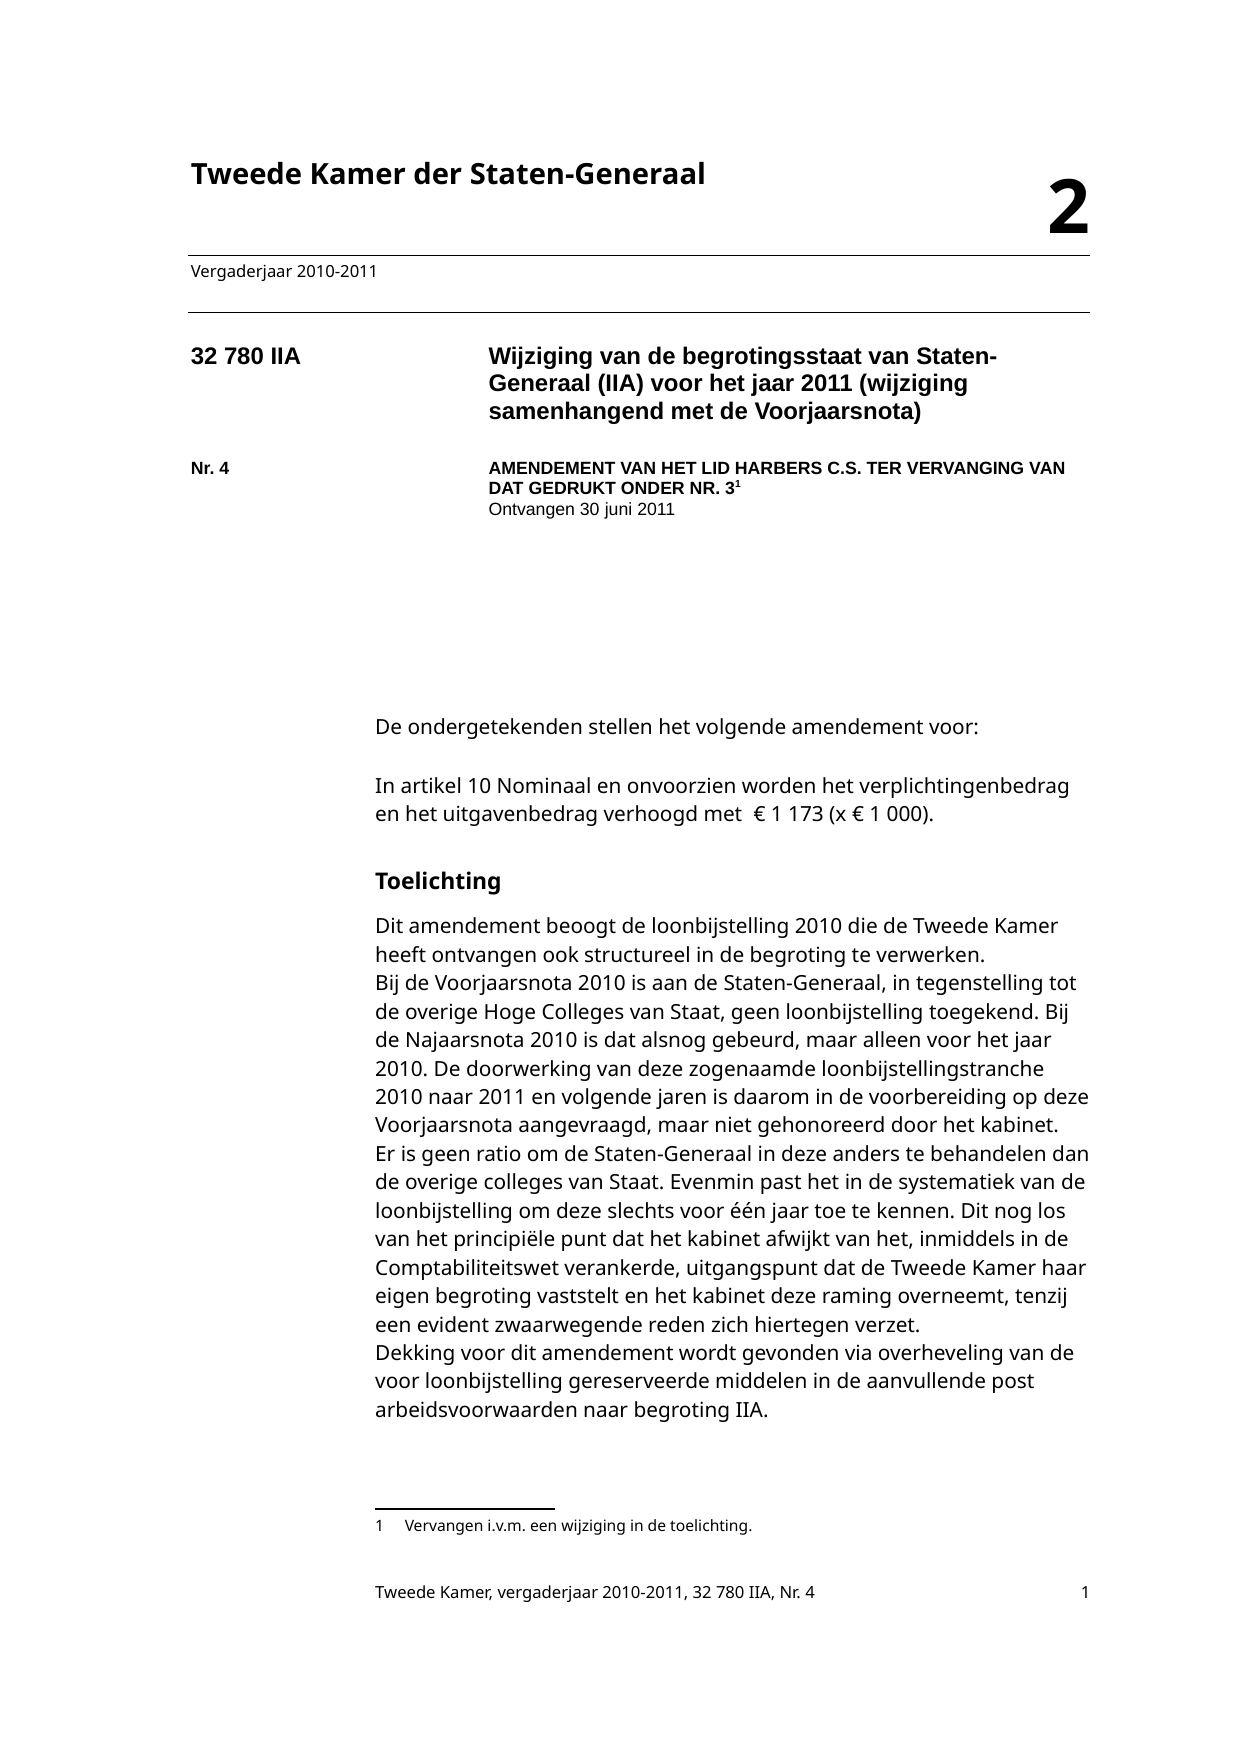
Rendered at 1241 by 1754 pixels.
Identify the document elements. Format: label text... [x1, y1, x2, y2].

table_cell Nr. 4 [188, 455, 485, 594]
text De ondergetekenden stellen het volgende amendement voor: [375, 712, 1090, 741]
subtitle Toelichting [375, 865, 1090, 897]
table_cell [485, 256, 1090, 312]
text Er is geen ratio om de Staten-Generaal in deze anders te behandelen dan de overige colleges van Staat. Evenmin past het in de systematiek van de loonbijstelling om deze slechts voor één jaar toe te kennen. Dit nog los van het principiële punt dat het kabinet afwijkt van het, inmiddels in de Comptabiliteitswet verankerde, uitgangspunt dat de Tweede Kamer haar eigen begroting vaststelt en het kabinet deze raming overneemt, tenzij een evident zwaarwegende reden zich hiertegen verzet. [375, 1139, 1090, 1338]
table_cell 32 780 IIA [188, 339, 485, 454]
text Dekking voor dit amendement wordt gevonden via overheveling van de voor loonbijstelling gereserveerde middelen in de aanvullende post arbeidsvoorwaarden naar begroting IIA. [375, 1338, 1090, 1423]
table_cell [188, 313, 485, 339]
table_cell Wijziging van de begrotingsstaat van Staten-Generaal (IIA) voor het jaar 2011 (wijziging samenhangend met de Voorjaarsnota) [485, 339, 1090, 454]
table_cell Vergaderjaar 2010-2011 [188, 256, 485, 312]
table_cell [485, 313, 1090, 339]
text In artikel 10 Nominaal en onvoorzien worden het verplichtingenbedrag en het uitgavenbedrag verhoogd met € 1 173 (x € 1 000). [375, 771, 1090, 828]
text Bij de Voorjaarsnota 2010 is aan de Staten-Generaal, in tegenstelling tot de overige Hoge Colleges van Staat, geen loonbijstelling toegekend. Bij de Najaarsnota 2010 is dat alsnog gebeurd, maar alleen voor het jaar 2010. De doorwerking van deze zogenaamde loonbijstellingstranche 2010 naar 2011 en volgende jaren is daarom in de voorbereiding op deze Voorjaarsnota aangevraagd, maar niet gehonoreerd door het kabinet. [375, 968, 1090, 1139]
text Dit amendement beoogt de loonbijstelling 2010 die de Tweede Kamer heeft ontvangen ook structureel in de begroting te verwerken. [375, 912, 1090, 968]
table_header Tweede Kamer der Staten-Generaal [188, 150, 909, 255]
table_cell AMENDEMENT VAN HET LID HARBERS C.S. TER VERVANGING VAN DAT GEDRUKT ONDER NR. 3 Ontvangen 30 juni 2011 [485, 455, 1090, 594]
table_header 2 [910, 150, 1090, 255]
